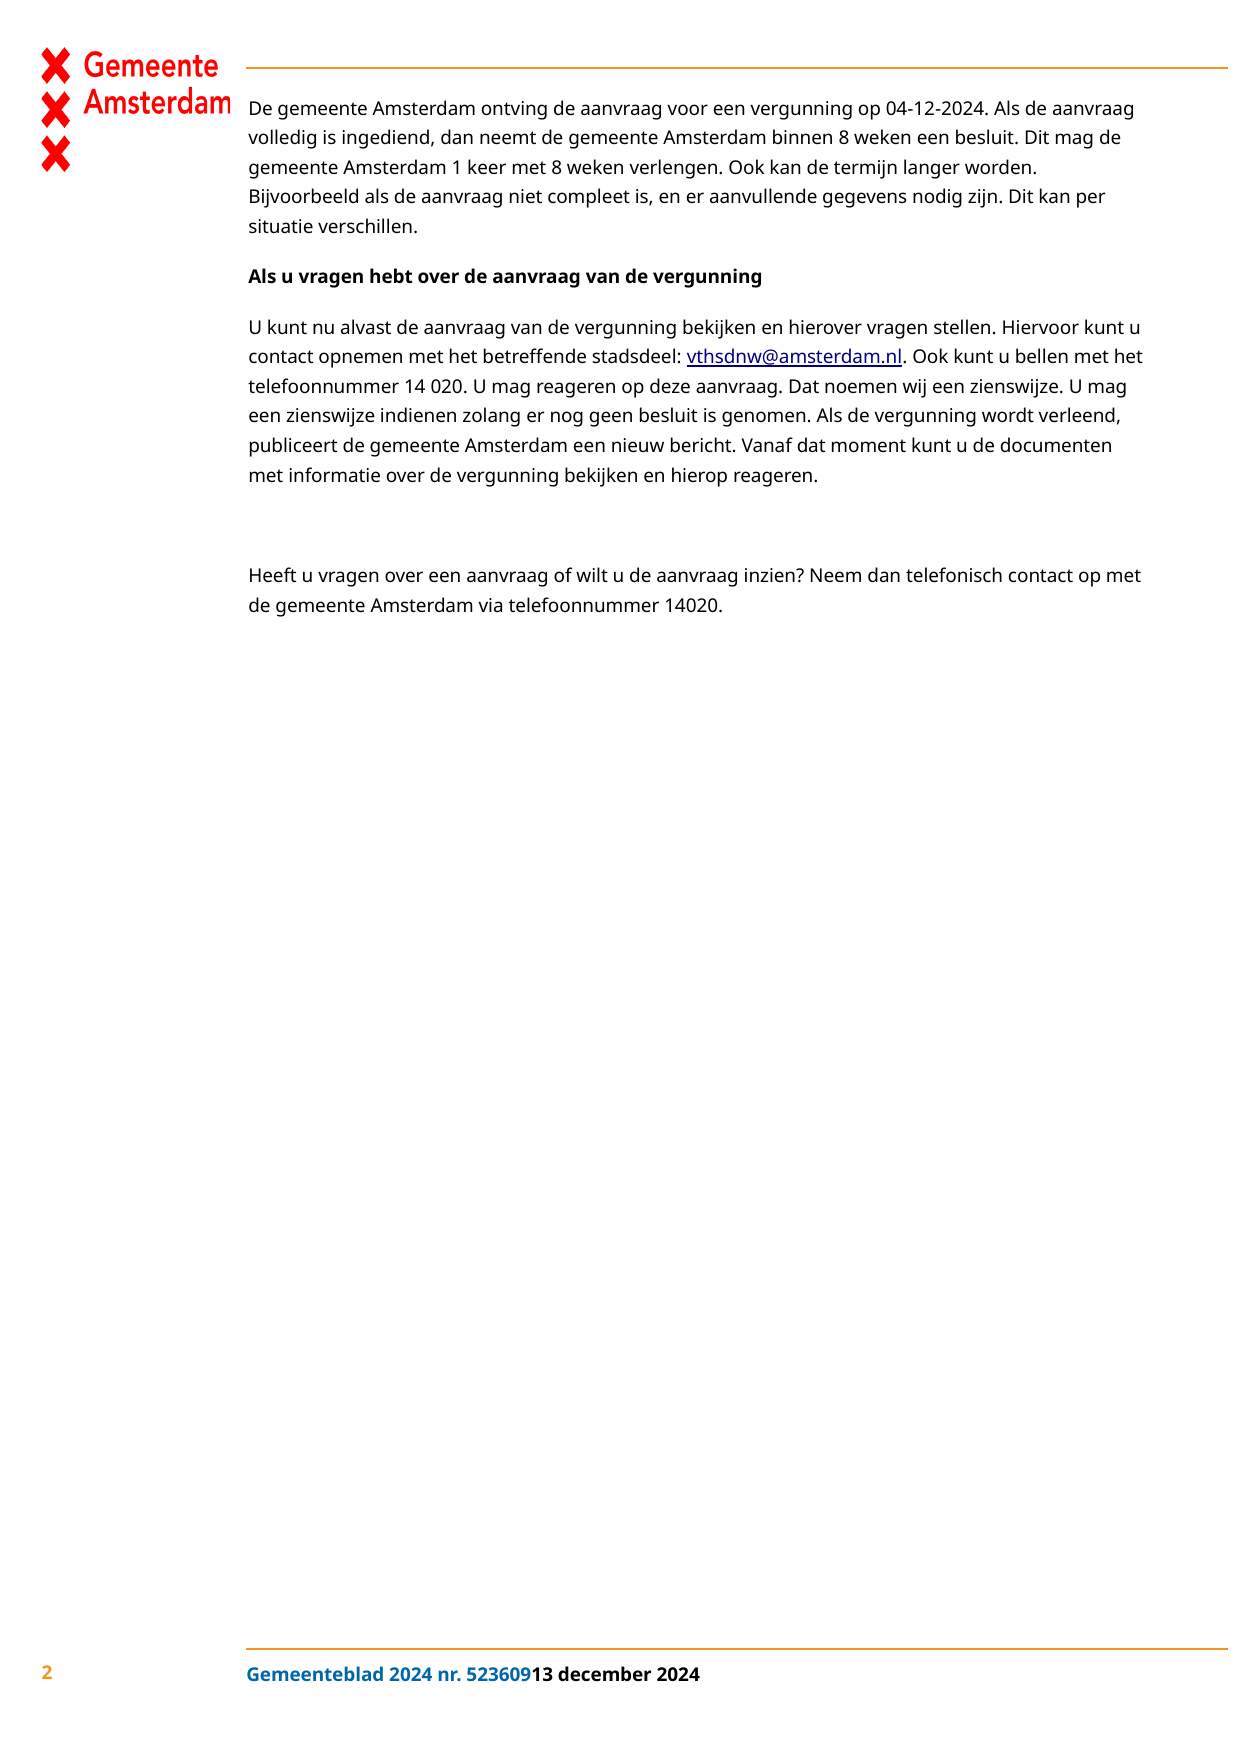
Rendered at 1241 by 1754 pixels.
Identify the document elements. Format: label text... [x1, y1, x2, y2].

text U kunt nu alvast de aanvraag van de vergunning bekijken en hierover vragen stellen. Hiervoor kunt u contact opnemen met het betreffende stadsdeel: vthsdnw@amsterdam.nl. Ook kunt u bellen met het telefoonnummer 14 020. U mag reageren op deze aanvraag. Dat noemen wij een zienswijze. U mag een zienswijze indienen zolang er nog geen besluit is genomen. Als de vergunning wordt verleend, publiceert de gemeente Amsterdam een nieuw bericht. Vanaf dat moment kunt u de documenten met informatie over de vergunning bekijken en hierop reageren. [248, 314, 1152, 488]
picture [41, 47, 231, 172]
text De gemeente Amsterdam ontving de aanvraag voor een vergunning op 04-12-2024. Als de aanvraag volledig is ingediend, dan neemt de gemeente Amsterdam binnen 8 weken een besluit. Dit mag de gemeente Amsterdam 1 keer met 8 weken verlengen. Ook kan de termijn langer worden. Bijvoorbeeld als de aanvraag niet compleet is, en er aanvullende gegevens nodig zijn. Dit kan per situatie verschillen. [248, 95, 1152, 239]
text Als u vragen hebt over de aanvraag van de vergunning [248, 263, 1152, 289]
text Heeft u vragen over een aanvraag of wilt u de aanvraag inzien? Neem dan telefonisch contact op met de gemeente Amsterdam via telefoonnummer 14020. [248, 563, 1152, 618]
